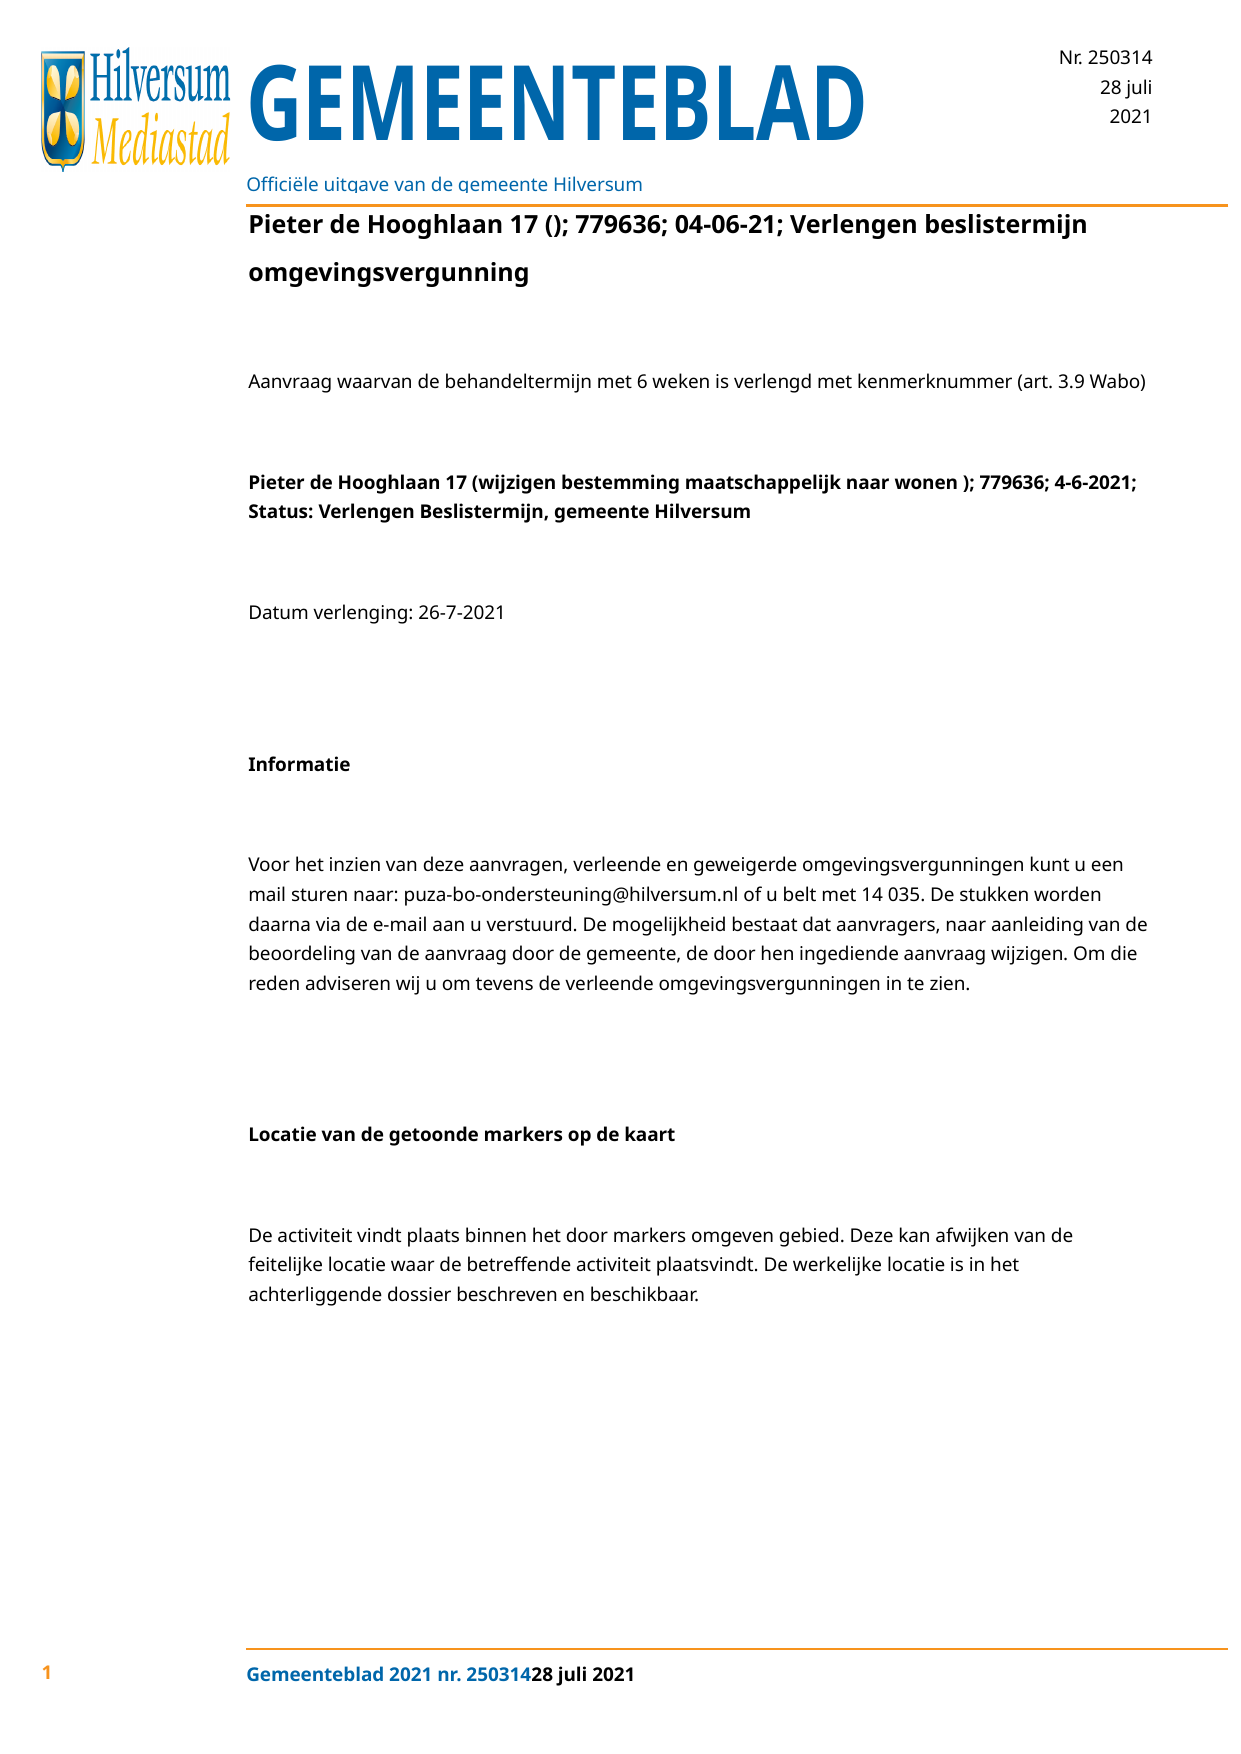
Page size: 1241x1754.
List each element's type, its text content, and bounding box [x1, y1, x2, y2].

text Pieter de Hooghlaan 17 (); 779636; 04-06-21; Verlengen beslistermijn omgevingsvergunning [248, 207, 1152, 288]
text Aanvraag waarvan de behandeltermijn met 6 weken is verlengd met kenmerknummer (art. 3.9 Wabo) [248, 368, 1152, 394]
text De activiteit vindt plaats binnen het door markers omgeven gebied. Deze kan afwijken van de feitelijke locatie waar de betreffende activiteit plaatsvindt. De werkelijke locatie is in het achterliggende dossier beschreven en beschikbaar. [248, 1222, 1152, 1307]
text Pieter de Hooghlaan 17 (wijzigen bestemming maatschappelijk naar wonen ); 779636; 4-6-2021; Status: Verlengen Beslistermijn, gemeente Hilversum [248, 469, 1152, 524]
text Informatie [248, 751, 1152, 777]
text Voor het inzien van deze aanvragen, verleende en geweigerde omgevingsvergunningen kunt u een mail sturen naar: puza-bo-ondersteuning@hilversum.nl of u belt met 14 035. De stukken worden daarna via de e-mail aan u verstuurd. De mogelijkheid bestaat dat aanvragers, naar aanleiding van de beoordeling van de aanvraag door de gemeente, de door hen ingediende aanvraag wijzigen. Om die reden adviseren wij u om tevens de verleende omgevingsvergunningen in te zien. [248, 852, 1152, 996]
text Locatie van de getoonde markers op de kaart [248, 1121, 1152, 1147]
text Datum verlenging: 26-7-2021 [248, 599, 1152, 625]
picture [41, 47, 231, 172]
